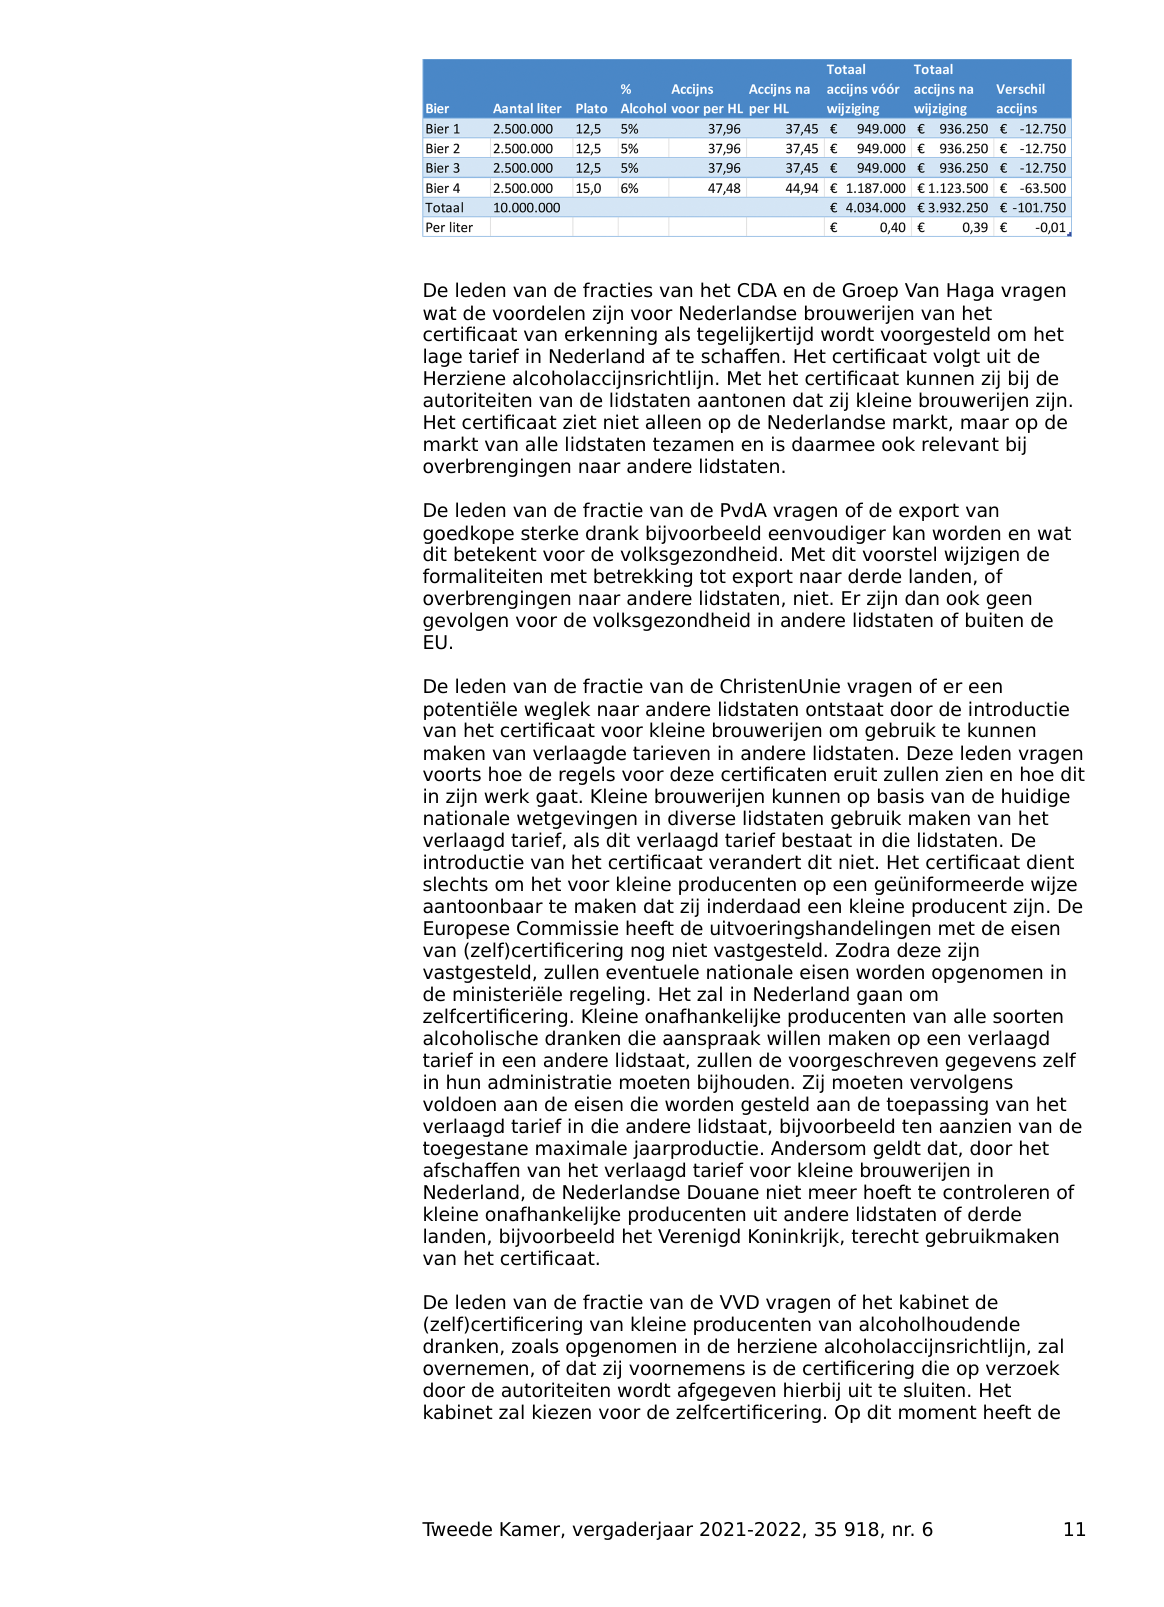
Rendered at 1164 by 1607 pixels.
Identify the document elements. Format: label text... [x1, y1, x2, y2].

text De leden van de fracties van het CDA en de Groep Van Haga vragen wat de voordelen zijn voor Nederlandse brouwerijen van het certificaat van erkenning als tegelijkertijd wordt voorgesteld om het lage tarief in Nederland af te schaffen. Het certificaat volgt uit de Herziene alcoholaccijnsrichtlijn. Met het certificaat kunnen zij bij de autoriteiten van de lidstaten aantonen dat zij kleine brouwerijen zijn. Het certificaat ziet niet alleen op de Nederlandse markt, maar op de markt van alle lidstaten tezamen en is daarmee ook relevant bij overbrengingen naar andere lidstaten. [422, 280, 1087, 478]
picture [422, 59, 1072, 237]
text De leden van de fractie van de ChristenUnie vragen of er een potentiële weglek naar andere lidstaten ontstaat door de introductie van het certificaat voor kleine brouwerijen om gebruik te kunnen maken van verlaagde tarieven in andere lidstaten. Deze leden vragen voorts hoe de regels voor deze certificaten eruit zullen zien en hoe dit in zijn werk gaat. Kleine brouwerijen kunnen op basis van de huidige nationale wetgevingen in diverse lidstaten gebruik maken van het verlaagd tarief, als dit verlaagd tarief bestaat in die lidstaten. De introductie van het certificaat verandert dit niet. Het certificaat dient slechts om het voor kleine producenten op een geüniformeerde wijze aantoonbaar te maken dat zij inderdaad een kleine producent zijn. De Europese Commissie heeft de uitvoeringshandelingen met de eisen van (zelf)certificering nog niet vastgesteld. Zodra deze zijn vastgesteld, zullen eventuele nationale eisen worden opgenomen in de ministeriële regeling. Het zal in Nederland gaan om zelfcertificering. Kleine onafhankelijke producenten van alle soorten alcoholische dranken die aanspraak willen maken op een verlaagd tarief in een andere lidstaat, zullen de voorgeschreven gegevens zelf in hun administratie moeten bijhouden. Zij moeten vervolgens voldoen aan de eisen die worden gesteld aan de toepassing van het verlaagd tarief in die andere lidstaat, bijvoorbeeld ten aanzien van de toegestane maximale jaarproductie. Andersom geldt dat, door het afschaffen van het verlaagd tarief voor kleine brouwerijen in Nederland, de Nederlandse Douane niet meer hoeft te controleren of kleine onafhankelijke producenten uit andere lidstaten of derde landen, bijvoorbeeld het Verenigd Koninkrijk, terecht gebruikmaken van het certificaat. [422, 676, 1087, 1270]
text De leden van de fractie van de VVD vragen of het kabinet de (zelf)certificering van kleine producenten van alcoholhoudende dranken, zoals opgenomen in de herziene alcoholaccijnsrichtlijn, zal overnemen, of dat zij voornemens is de certificering die op verzoek door de autoriteiten wordt afgegeven hierbij uit te sluiten. Het kabinet zal kiezen voor de zelfcertificering. Op dit moment heeft de [422, 1292, 1087, 1424]
text De leden van de fractie van de PvdA vragen of de export van goedkope sterke drank bijvoorbeeld eenvoudiger kan worden en wat dit betekent voor de volksgezondheid. Met dit voorstel wijzigen de formaliteiten met betrekking tot export naar derde landen, of overbrengingen naar andere lidstaten, niet. Er zijn dan ook geen gevolgen voor de volksgezondheid in andere lidstaten of buiten de EU. [422, 500, 1087, 654]
